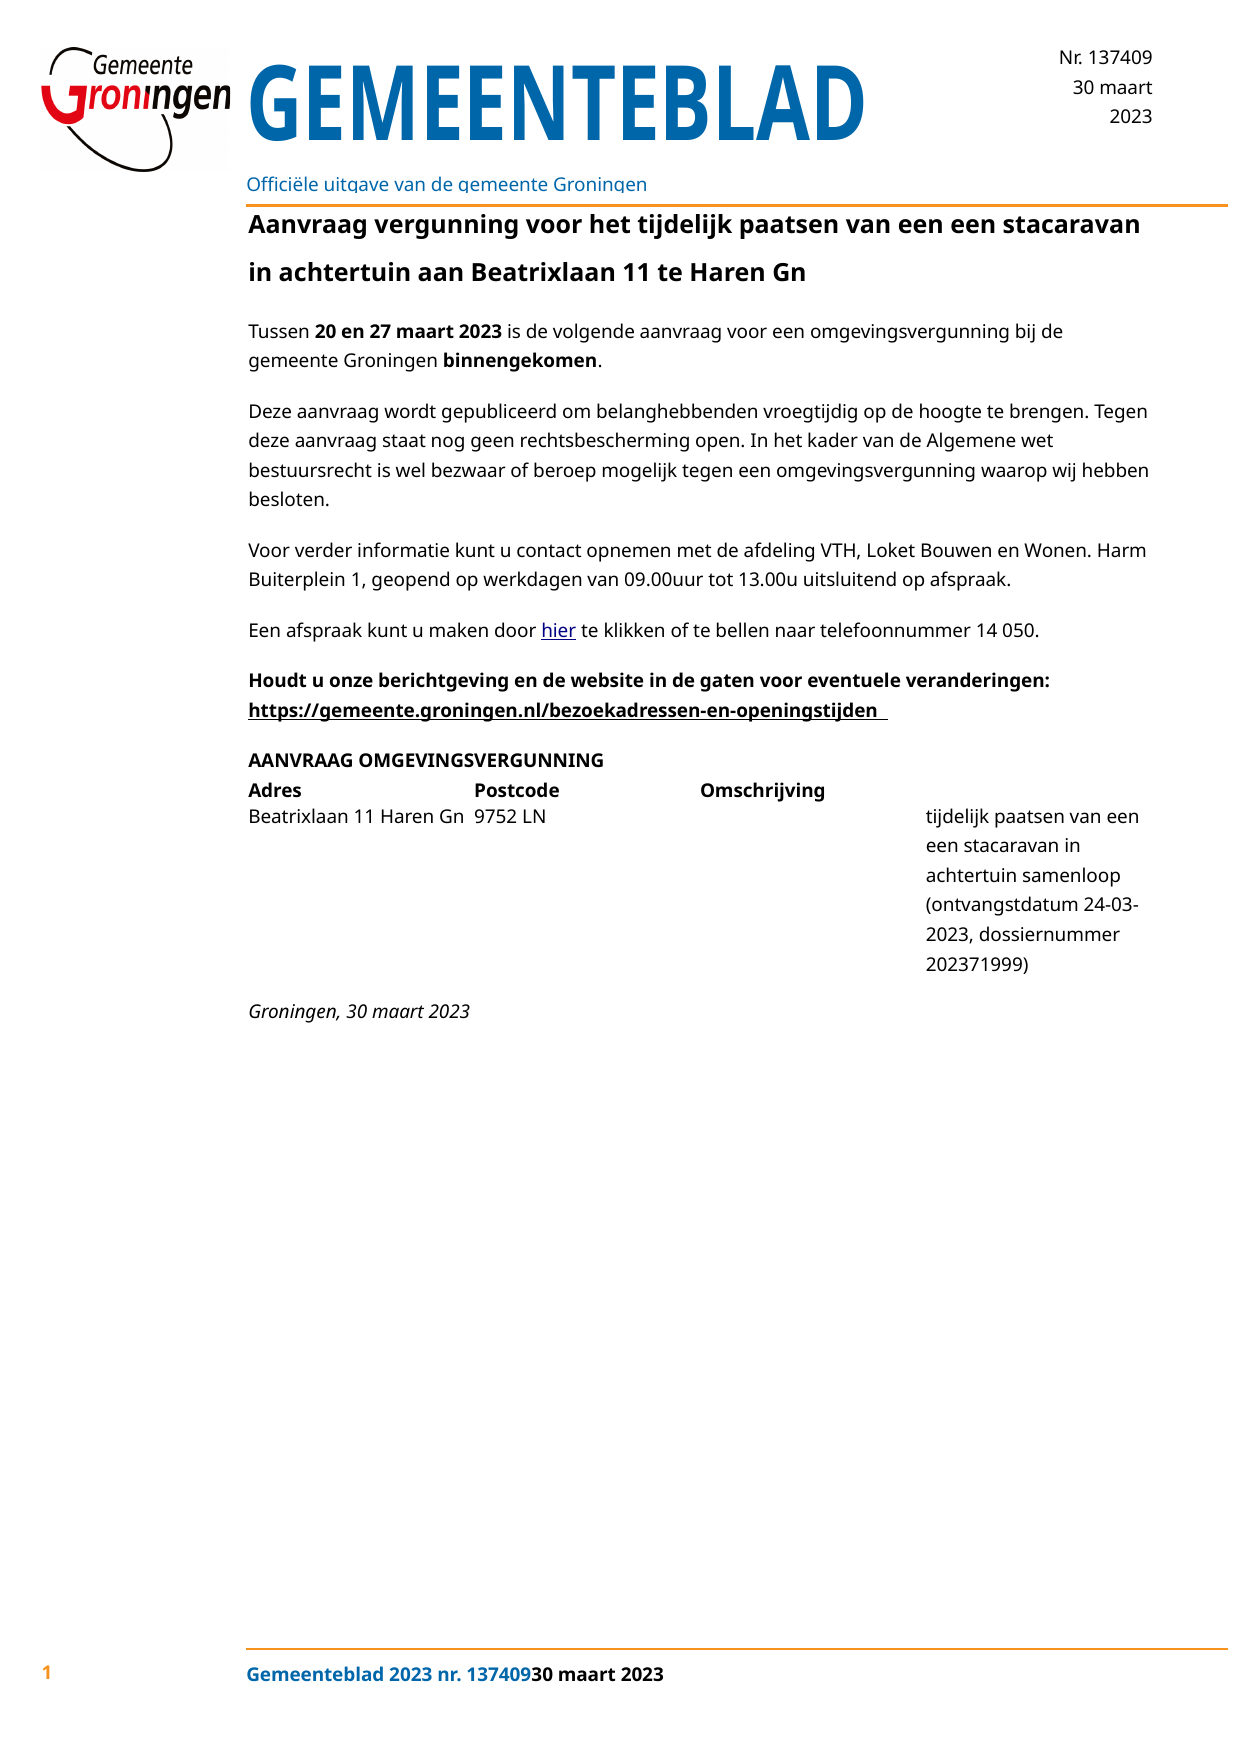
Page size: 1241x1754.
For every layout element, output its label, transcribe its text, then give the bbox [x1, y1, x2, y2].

text Voor verder informatie kunt u contact opnemen met de afdeling VTH, Loket Bouwen en Wonen. Harm Buiterplein 1, geopend op werkdagen van 09.00uur tot 13.00u uitsluitend op afspraak. [248, 537, 1152, 592]
text Aanvraag vergunning voor het tijdelijk paatsen van een een stacaravan in achtertuin aan Beatrixlaan 11 te Haren Gn [248, 207, 1152, 288]
picture [41, 47, 231, 172]
table_cell Beatrixlaan 11 Haren Gn [248, 803, 474, 977]
text Een afspraak kunt u maken door hier te klikken of te bellen naar telefoonnummer 14 050. [248, 617, 1152, 643]
table_cell tijdelijk paatsen van een een stacaravan in achtertuin samenloop (ontvangstdatum 24-03-2023, dossiernummer 202371999) [926, 803, 1152, 977]
table_cell 9752 LN [474, 803, 926, 977]
text Groningen, 30 maart 2023 [248, 998, 1152, 1024]
table_header Omschrijving [700, 777, 1152, 803]
table_header Adres [248, 777, 474, 803]
text AANVRAAG OMGEVINGSVERGUNNING [248, 747, 1152, 773]
table_header Postcode [474, 777, 700, 803]
text Deze aanvraag wordt gepubliceerd om belanghebbenden vroegtijdig op de hoogte te brengen. Tegen deze aanvraag staat nog geen rechtsbescherming open. In het kader van de Algemene wet bestuursrecht is wel bezwaar of beroep mogelijk tegen een omgevingsvergunning waarop wij hebben besloten. [248, 398, 1152, 512]
text Houdt u onze berichtgeving en de website in de gaten voor eventuele veranderingen: https://gemeente.groningen.nl/bezoekadressen-en-openingstijden [248, 667, 1152, 723]
text Tussen 20 en 27 maart 2023 is de volgende aanvraag voor een omgevingsvergunning bij de gemeente Groningen binnengekomen. [248, 318, 1152, 373]
